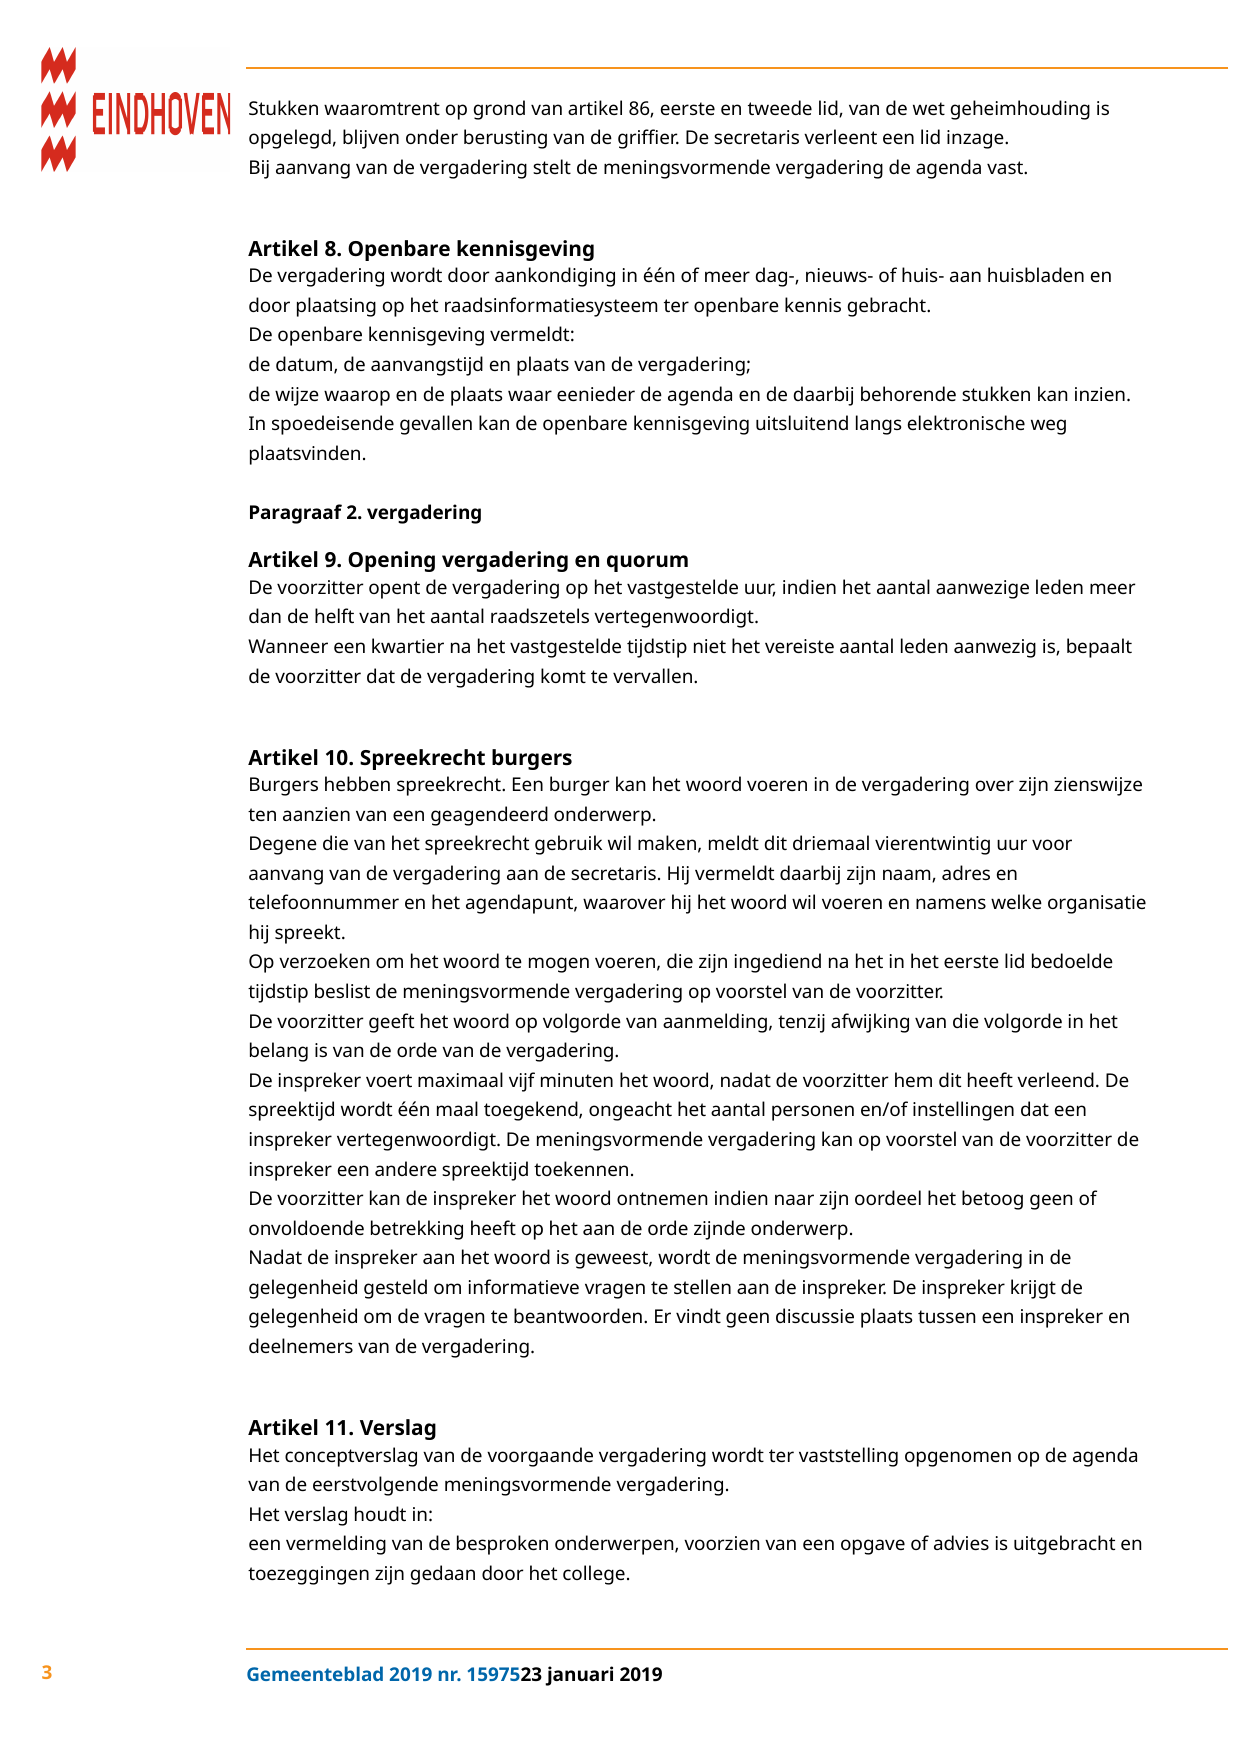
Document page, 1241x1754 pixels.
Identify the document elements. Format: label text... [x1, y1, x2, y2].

text de wijze waarop en de plaats waar eenieder de agenda en de daarbij behorende stukken kan inzien. [248, 381, 1152, 406]
text Paragraaf 2. vergadering [248, 499, 1152, 525]
text Op verzoeken om het woord te mogen voeren, die zijn ingediend na het in het eerste lid bedoelde tijdstip beslist de meningsvormende vergadering op voorstel van de voorzitter. [248, 949, 1152, 1004]
text Burgers hebben spreekrecht. Een burger kan het woord voeren in de vergadering over zijn zienswijze ten aanzien van een geagendeerd onderwerp. [248, 771, 1152, 827]
text In spoedeisende gevallen kan de openbare kennisgeving uitsluitend langs elektronische weg plaatsvinden. [248, 410, 1152, 466]
text Degene die van het spreekrecht gebruik wil maken, meldt dit driemaal vierentwintig uur voor aanvang van de vergadering aan de secretaris. Hij vermeldt daarbij zijn naam, adres en telefoonnummer en het agendapunt, waarover hij het woord wil voeren en namens welke organisatie hij spreekt. [248, 830, 1152, 945]
text Het conceptverslag van de voorgaande vergadering wordt ter vaststelling opgenomen op de agenda van de eerstvolgende meningsvormende vergadering. [248, 1442, 1152, 1497]
picture [41, 47, 231, 172]
text Wanneer een kwartier na het vastgestelde tijdstip niet het vereiste aantal leden aanwezig is, bepaalt de voorzitter dat de vergadering komt te vervallen. [248, 633, 1152, 688]
text de datum, de aanvangstijd en plaats van de vergadering; [248, 351, 1152, 377]
text Artikel 9. Opening vergadering en quorum [248, 546, 1152, 574]
text Artikel 10. Spreekrecht burgers [248, 743, 1152, 771]
text De inspreker voert maximaal vijf minuten het woord, nadat de voorzitter hem dit heeft verleend. De spreektijd wordt één maal toegekend, ongeacht het aantal personen en/of instellingen dat een inspreker vertegenwoordigt. De meningsvormende vergadering kan op voorstel van de voorzitter de inspreker een andere spreektijd toekennen. [248, 1067, 1152, 1182]
text De voorzitter kan de inspreker het woord ontnemen indien naar zijn oordeel het betoog geen of onvoldoende betrekking heeft op het aan de orde zijnde onderwerp. [248, 1185, 1152, 1241]
text De voorzitter opent de vergadering op het vastgestelde uur, indien het aantal aanwezige leden meer dan de helft van het aantal raadszetels vertegenwoordigt. [248, 574, 1152, 629]
text Het verslag houdt in: [248, 1501, 1152, 1527]
text Bij aanvang van de vergadering stelt de meningsvormende vergadering de agenda vast. [248, 154, 1152, 180]
text Nadat de inspreker aan het woord is geweest, wordt de meningsvormende vergadering in de gelegenheid gesteld om informatieve vragen te stellen aan de inspreker. De inspreker krijgt de gelegenheid om de vragen te beantwoorden. Er vindt geen discussie plaats tussen een inspreker en deelnemers van de vergadering. [248, 1244, 1152, 1359]
text De voorzitter geeft het woord op volgorde van aanmelding, tenzij afwijking van die volgorde in het belang is van de orde van de vergadering. [248, 1008, 1152, 1063]
text Artikel 11. Verslag [248, 1413, 1152, 1442]
text De vergadering wordt door aankondiging in één of meer dag-, nieuws- of huis- aan huisbladen en door plaatsing op het raadsinformatiesysteem ter openbare kennis gebracht. [248, 262, 1152, 318]
text Artikel 8. Openbare kennisgeving [248, 234, 1152, 262]
text De openbare kennisgeving vermeldt: [248, 322, 1152, 347]
text een vermelding van de besproken onderwerpen, voorzien van een opgave of advies is uitgebracht en toezeggingen zijn gedaan door het college. [248, 1531, 1152, 1586]
text Stukken waaromtrent op grond van artikel 86, eerste en tweede lid, van de wet geheimhouding is opgelegd, blijven onder berusting van de griffier. De secretaris verleent een lid inzage. [248, 95, 1152, 150]
